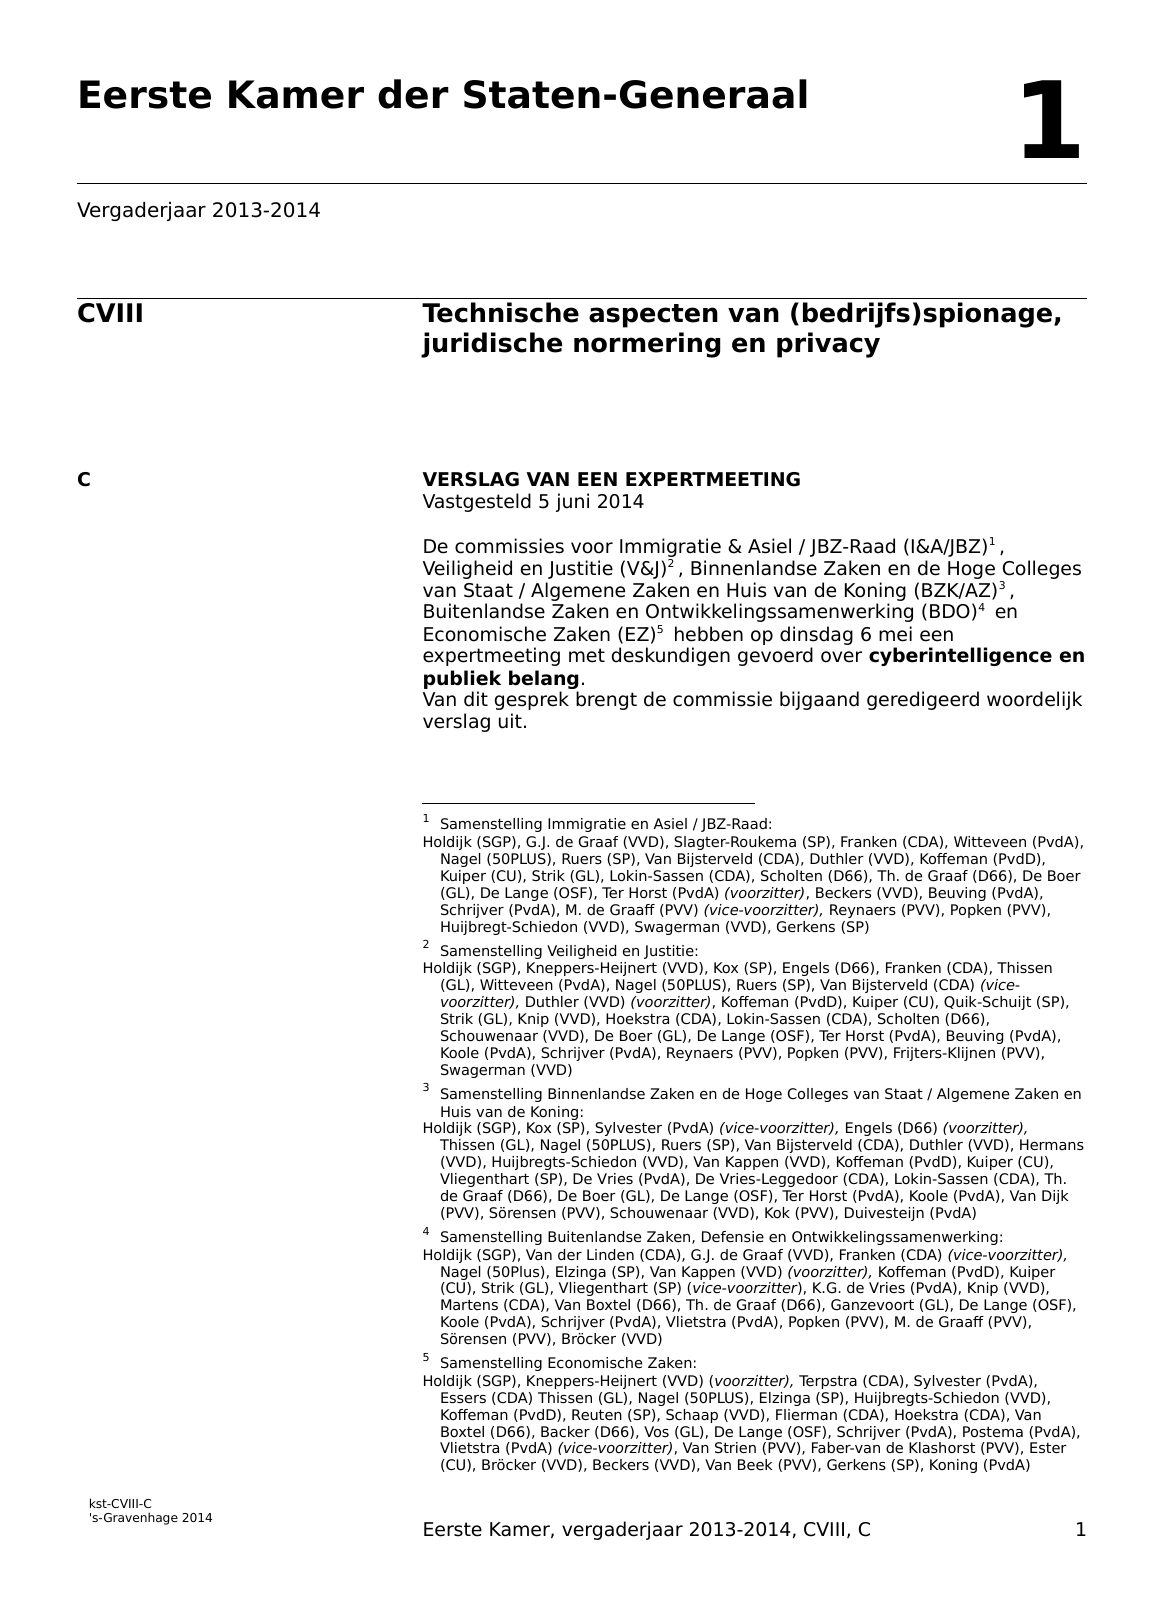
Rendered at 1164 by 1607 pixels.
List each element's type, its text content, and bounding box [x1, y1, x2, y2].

text Samenstelling Economische Zaken: [422, 1351, 1087, 1373]
table_header 1 [886, 59, 1087, 183]
text Holdijk (SGP), Van der Linden (CDA), G.J. de Graaf (VVD), Franken (CDA) (vice-voorzitter), Nagel (50Plus), Elzinga (SP), Van Kappen (VVD) (voorzitter), Koffeman (PvdD), Kuiper (CU), Strik (GL), Vliegenthart (SP) (vice-voorzitter), K.G. de Vries (PvdA), Knip (VVD), Martens (CDA), Van Boxtel (D66), Th. de Graaf (D66), Ganzevoort (GL), De Lange (OSF), Koole (PvdA), Schrijver (PvdA), Vlietstra (PvdA), Popken (PVV), M. de Graaff (PVV), Sörensen (PVV), Bröcker (VVD) [422, 1247, 1087, 1348]
subtitle CVIII Technische aspecten van (bedrijfs)spionage, juridische normering en privacy [77, 299, 1087, 358]
text Samenstelling Immigratie en Asiel / JBZ-Raad: [422, 812, 1087, 834]
subtitle C VERSLAG VAN EEN EXPERTMEETING [77, 469, 1087, 491]
text kst-CVIII-C [88, 1497, 323, 1511]
table_cell Vergaderjaar 2013-2014 [77, 184, 1087, 298]
text Holdijk (SGP), Kneppers-Heijnert (VVD) (voorzitter), Terpstra (CDA), Sylvester (PvdA), Essers (CDA) Thissen (GL), Nagel (50PLUS), Elzinga (SP), Huijbregts-Schiedon (VVD), Koffeman (PvdD), Reuten (SP), Schaap (VVD), Flierman (CDA), Hoekstra (CDA), Van Boxtel (D66), Backer (D66), Vos (GL), De Lange (OSF), Schrijver (PvdA), Postema (PvdA), Vlietstra (PvdA) (vice-voorzitter), Van Strien (PVV), Faber-van de Klashorst (PVV), Ester (CU), Bröcker (VVD), Beckers (VVD), Van Beek (PVV), Gerkens (SP), Koning (PvdA) [422, 1373, 1087, 1474]
text Vastgesteld 5 juni 2014 [422, 491, 1087, 513]
table_header Eerste Kamer der Staten-Generaal [77, 59, 886, 183]
text De commissies voor Immigratie & Asiel / JBZ-Raad (I&A/JBZ), Veiligheid en Justitie (V&J), Binnenlandse Zaken en de Hoge Colleges van Staat / Algemene Zaken en Huis van de Koning (BZK/AZ), Buitenlandse Zaken en Ontwikkelingssamenwerking (BDO) en Economische Zaken (EZ) hebben op dinsdag 6 mei een expertmeeting met deskundigen gevoerd over cyberintelligence en publiek belang. [422, 536, 1087, 689]
text Samenstelling Binnenlandse Zaken en de Hoge Colleges van Staat / Algemene Zaken en Huis van de Koning: [422, 1082, 1087, 1121]
text 's-Gravenhage 2014 [88, 1511, 323, 1525]
text Samenstelling Buitenlandse Zaken, Defensie en Ontwikkelingssamenwerking: [422, 1225, 1087, 1247]
text Holdijk (SGP), Kneppers-Heijnert (VVD), Kox (SP), Engels (D66), Franken (CDA), Thissen (GL), Witteveen (PvdA), Nagel (50PLUS), Ruers (SP), Van Bijsterveld (CDA) (vice-voorzitter), Duthler (VVD) (voorzitter), Koffeman (PvdD), Kuiper (CU), Quik-Schuijt (SP), Strik (GL), Knip (VVD), Hoekstra (CDA), Lokin-Sassen (CDA), Scholten (D66), Schouwenaar (VVD), De Boer (GL), De Lange (OSF), Ter Horst (PvdA), Beuving (PvdA), Koole (PvdA), Schrijver (PvdA), Reynaers (PVV), Popken (PVV), Frijters-Klijnen (PVV), Swagerman (VVD) [422, 961, 1087, 1079]
text Holdijk (SGP), Kox (SP), Sylvester (PvdA) (vice-voorzitter), Engels (D66) (voorzitter), Thissen (GL), Nagel (50PLUS), Ruers (SP), Van Bijsterveld (CDA), Duthler (VVD), Hermans (VVD), Huijbregts-Schiedon (VVD), Van Kappen (VVD), Koffeman (PvdD), Kuiper (CU), Vliegenthart (SP), De Vries (PvdA), De Vries-Leggedoor (CDA), Lokin-Sassen (CDA), Th. de Graaf (D66), De Boer (GL), De Lange (OSF), Ter Horst (PvdA), Koole (PvdA), Van Dijk (PVV), Sörensen (PVV), Schouwenaar (VVD), Kok (PVV), Duivesteijn (PvdA) [422, 1121, 1087, 1222]
text Holdijk (SGP), G.J. de Graaf (VVD), Slagter-Roukema (SP), Franken (CDA), Witteveen (PvdA), Nagel (50PLUS), Ruers (SP), Van Bijsterveld (CDA), Duthler (VVD), Koffeman (PvdD), Kuiper (CU), Strik (GL), Lokin-Sassen (CDA), Scholten (D66), Th. de Graaf (D66), De Boer (GL), De Lange (OSF), Ter Horst (PvdA) (voorzitter), Beckers (VVD), Beuving (PvdA), Schrijver (PvdA), M. de Graaff (PVV) (vice-voorzitter), Reynaers (PVV), Popken (PVV), Huijbregt-Schiedon (VVD), Swagerman (VVD), Gerkens (SP) [422, 834, 1087, 936]
text Van dit gesprek brengt de commissie bijgaand geredigeerd woordelijk verslag uit. [422, 689, 1087, 733]
text Samenstelling Veiligheid en Justitie: [422, 938, 1087, 961]
